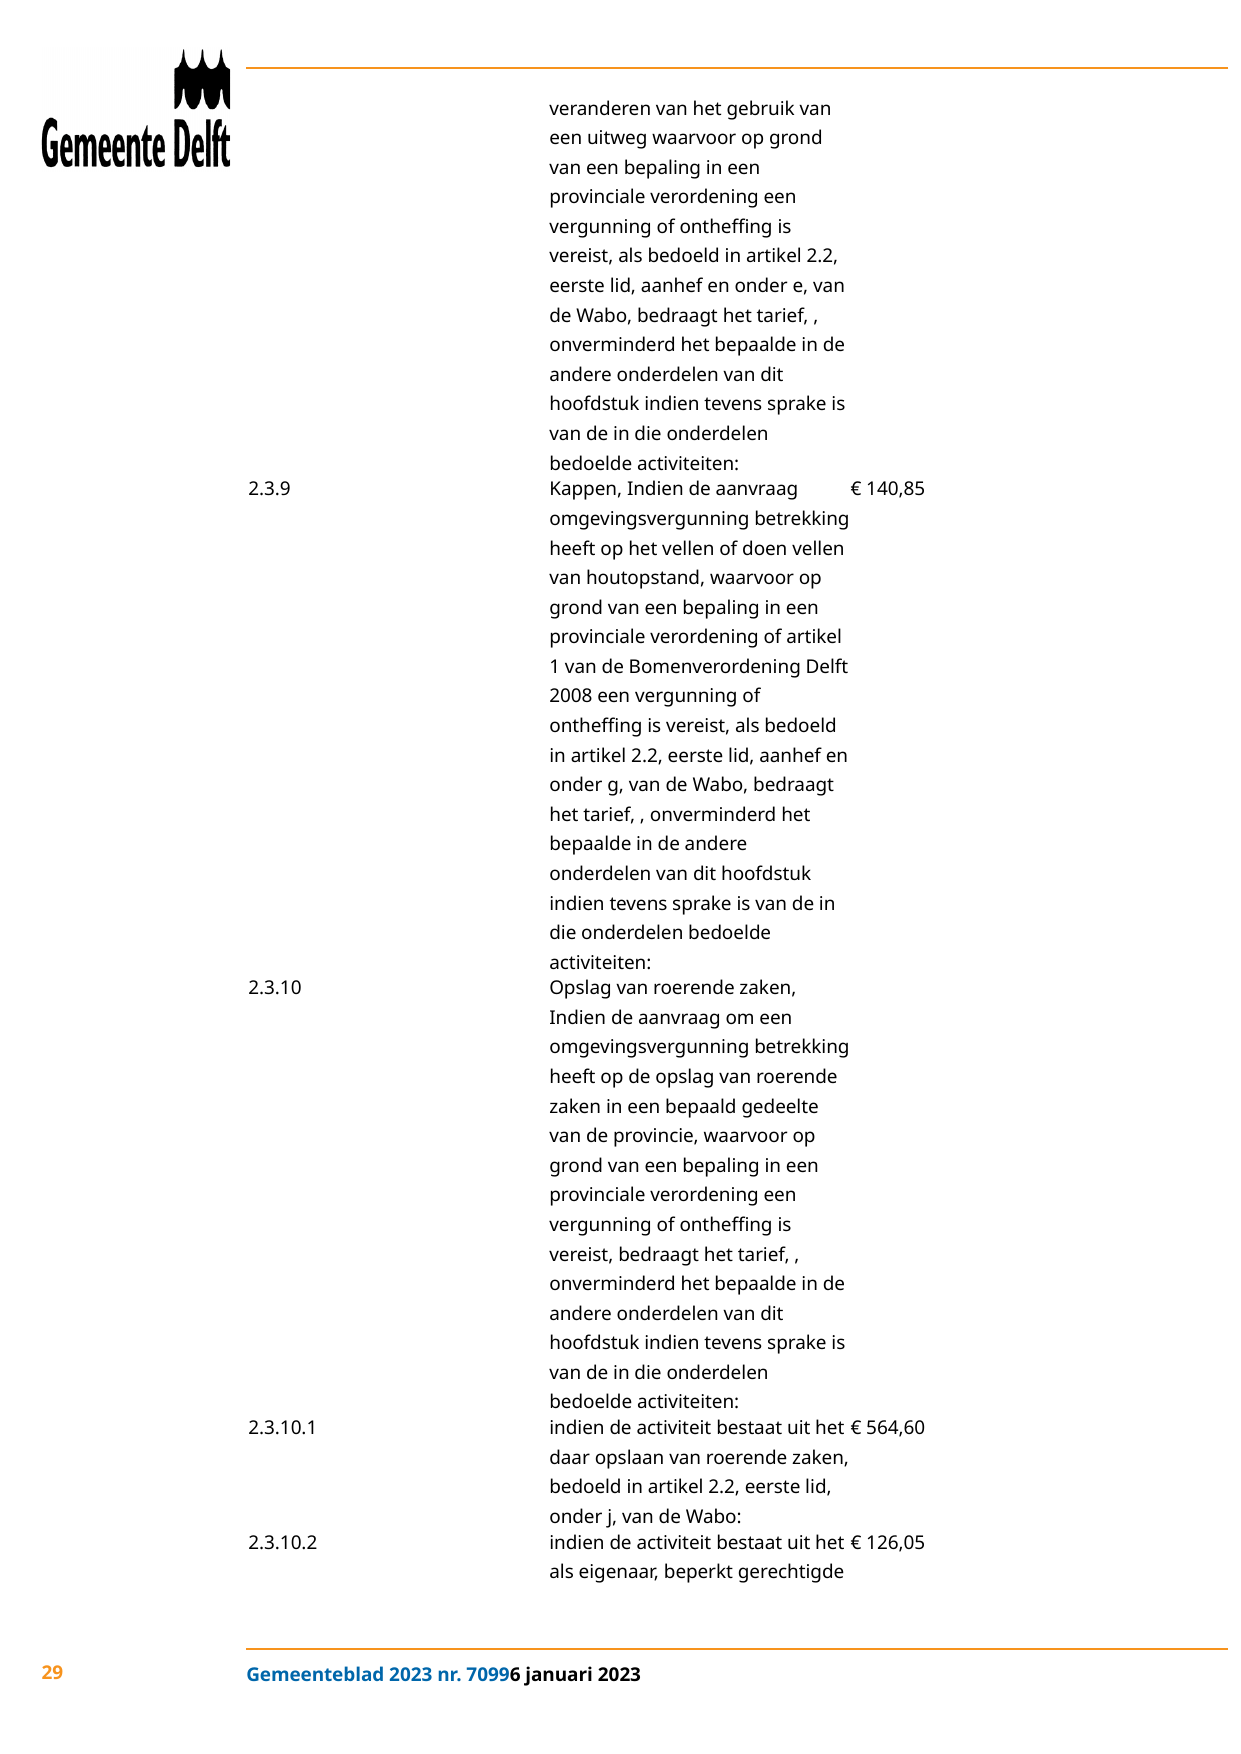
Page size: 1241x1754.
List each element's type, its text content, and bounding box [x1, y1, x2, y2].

table_cell 2.3.10.2 [248, 1529, 549, 1584]
table_cell [850, 95, 1152, 476]
table_cell 2.3.10.1 [248, 1415, 549, 1529]
table_cell € 126,05 [850, 1529, 1152, 1584]
table_cell Kappen, Indien de aanvraag omgevingsvergunning betrekking heeft op het vellen of doen vellen van houtopstand, waarvoor op grond van een bepaling in een provinciale verordening of artikel 1 van de Bomenverordening Delft 2008 een vergunning of ontheffing is vereist, als bedoeld in artikel 2.2, eerste lid, aanhef en onder g, van de Wabo, bedraagt het tarief, , onverminderd het bepaalde in de andere onderdelen van dit hoofdstuk indien tevens sprake is van de in die onderdelen bedoelde activiteiten: [549, 476, 850, 974]
table_cell € 140,85 [850, 476, 1152, 974]
table_cell veranderen van het gebruik van een uitweg waarvoor op grond van een bepaling in een provinciale verordening een vergunning of ontheffing is vereist, als bedoeld in artikel 2.2, eerste lid, aanhef en onder e, van de Wabo, bedraagt het tarief, , onverminderd het bepaalde in de andere onderdelen van dit hoofdstuk indien tevens sprake is van de in die onderdelen bedoelde activiteiten: [549, 95, 850, 476]
table_cell indien de activiteit bestaat uit het daar opslaan van roerende zaken, bedoeld in artikel 2.2, eerste lid, onder j, van de Wabo: [549, 1415, 850, 1529]
table_cell € 564,60 [850, 1415, 1152, 1529]
table_cell 2.3.9 [248, 476, 549, 974]
table_cell [850, 975, 1152, 1414]
picture [41, 47, 231, 172]
table_cell [248, 95, 549, 476]
table_cell 2.3.10 [248, 975, 549, 1414]
table_cell indien de activiteit bestaat uit het als eigenaar, beperkt gerechtigde [549, 1529, 850, 1584]
table_cell Opslag van roerende zaken, Indien de aanvraag om een omgevingsvergunning betrekking heeft op de opslag van roerende zaken in een bepaald gedeelte van de provincie, waarvoor op grond van een bepaling in een provinciale verordening een vergunning of ontheffing is vereist, bedraagt het tarief, , onverminderd het bepaalde in de andere onderdelen van dit hoofdstuk indien tevens sprake is van de in die onderdelen bedoelde activiteiten: [549, 975, 850, 1414]
